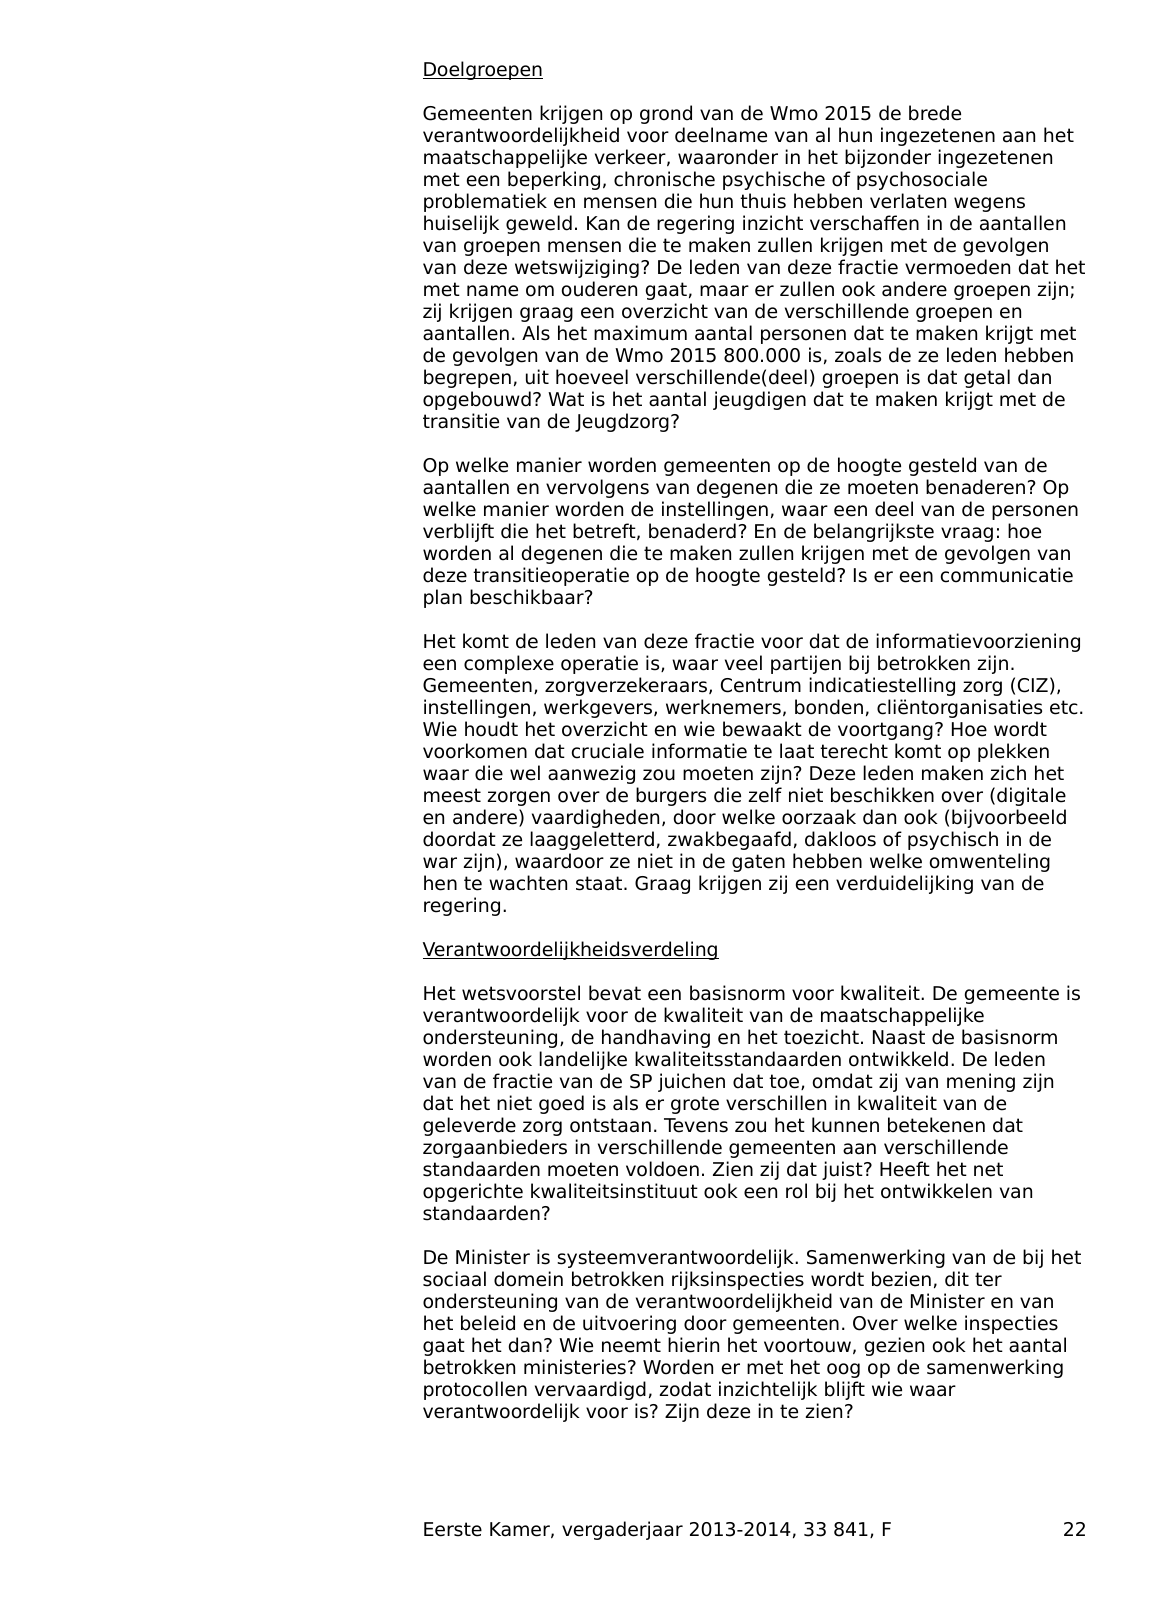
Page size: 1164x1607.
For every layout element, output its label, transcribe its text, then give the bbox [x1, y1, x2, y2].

subtitle Verantwoordelijkheidsverdeling [422, 939, 1087, 961]
text Het komt de leden van deze fractie voor dat de informatievoorziening een complexe operatie is, waar veel partijen bij betrokken zijn. Gemeenten, zorgverzekeraars, Centrum indicatiestelling zorg (CIZ), instellingen, werkgevers, werknemers, bonden, cliëntorganisaties etc. Wie houdt het overzicht en wie bewaakt de voortgang? Hoe wordt voorkomen dat cruciale informatie te laat terecht komt op plekken waar die wel aanwezig zou moeten zijn? Deze leden maken zich het meest zorgen over de burgers die zelf niet beschikken over (digitale en andere) vaardigheden, door welke oorzaak dan ook (bijvoorbeeld doordat ze laaggeletterd, zwakbegaafd, dakloos of psychisch in de war zijn), waardoor ze niet in de gaten hebben welke omwenteling hen te wachten staat. Graag krijgen zij een verduidelijking van de regering. [422, 631, 1087, 917]
subtitle Doelgroepen [422, 59, 1087, 81]
text Gemeenten krijgen op grond van de Wmo 2015 de brede verantwoordelijkheid voor deelname van al hun ingezetenen aan het maatschappelijke verkeer, waaronder in het bijzonder ingezetenen met een beperking, chronische psychische of psychosociale problematiek en mensen die hun thuis hebben verlaten wegens huiselijk geweld. Kan de regering inzicht verschaffen in de aantallen van groepen mensen die te maken zullen krijgen met de gevolgen van deze wetswijziging? De leden van deze fractie vermoeden dat het met name om ouderen gaat, maar er zullen ook andere groepen zijn; zij krijgen graag een overzicht van de verschillende groepen en aantallen. Als het maximum aantal personen dat te maken krijgt met de gevolgen van de Wmo 2015 800.000 is, zoals de ze leden hebben begrepen, uit hoeveel verschillende(deel) groepen is dat getal dan opgebouwd? Wat is het aantal jeugdigen dat te maken krijgt met de transitie van de Jeugdzorg? [422, 103, 1087, 433]
text De Minister is systeemverantwoordelijk. Samenwerking van de bij het sociaal domein betrokken rijksinspecties wordt bezien, dit ter ondersteuning van de verantwoordelijkheid van de Minister en van het beleid en de uitvoering door gemeenten. Over welke inspecties gaat het dan? Wie neemt hierin het voortouw, gezien ook het aantal betrokken ministeries? Worden er met het oog op de samenwerking protocollen vervaardigd, zodat inzichtelijk blijft wie waar verantwoordelijk voor is? Zijn deze in te zien? [422, 1247, 1087, 1423]
text Op welke manier worden gemeenten op de hoogte gesteld van de aantallen en vervolgens van degenen die ze moeten benaderen? Op welke manier worden de instellingen, waar een deel van de personen verblijft die het betreft, benaderd? En de belangrijkste vraag: hoe worden al degenen die te maken zullen krijgen met de gevolgen van deze transitieoperatie op de hoogte gesteld? Is er een communicatie plan beschikbaar? [422, 455, 1087, 609]
text Het wetsvoorstel bevat een basisnorm voor kwaliteit. De gemeente is verantwoordelijk voor de kwaliteit van de maatschappelijke ondersteuning, de handhaving en het toezicht. Naast de basisnorm worden ook landelijke kwaliteitsstandaarden ontwikkeld. De leden van de fractie van de SP juichen dat toe, omdat zij van mening zijn dat het niet goed is als er grote verschillen in kwaliteit van de geleverde zorg ontstaan. Tevens zou het kunnen betekenen dat zorgaanbieders in verschillende gemeenten aan verschillende standaarden moeten voldoen. Zien zij dat juist? Heeft het net opgerichte kwaliteitsinstituut ook een rol bij het ontwikkelen van standaarden? [422, 983, 1087, 1225]
